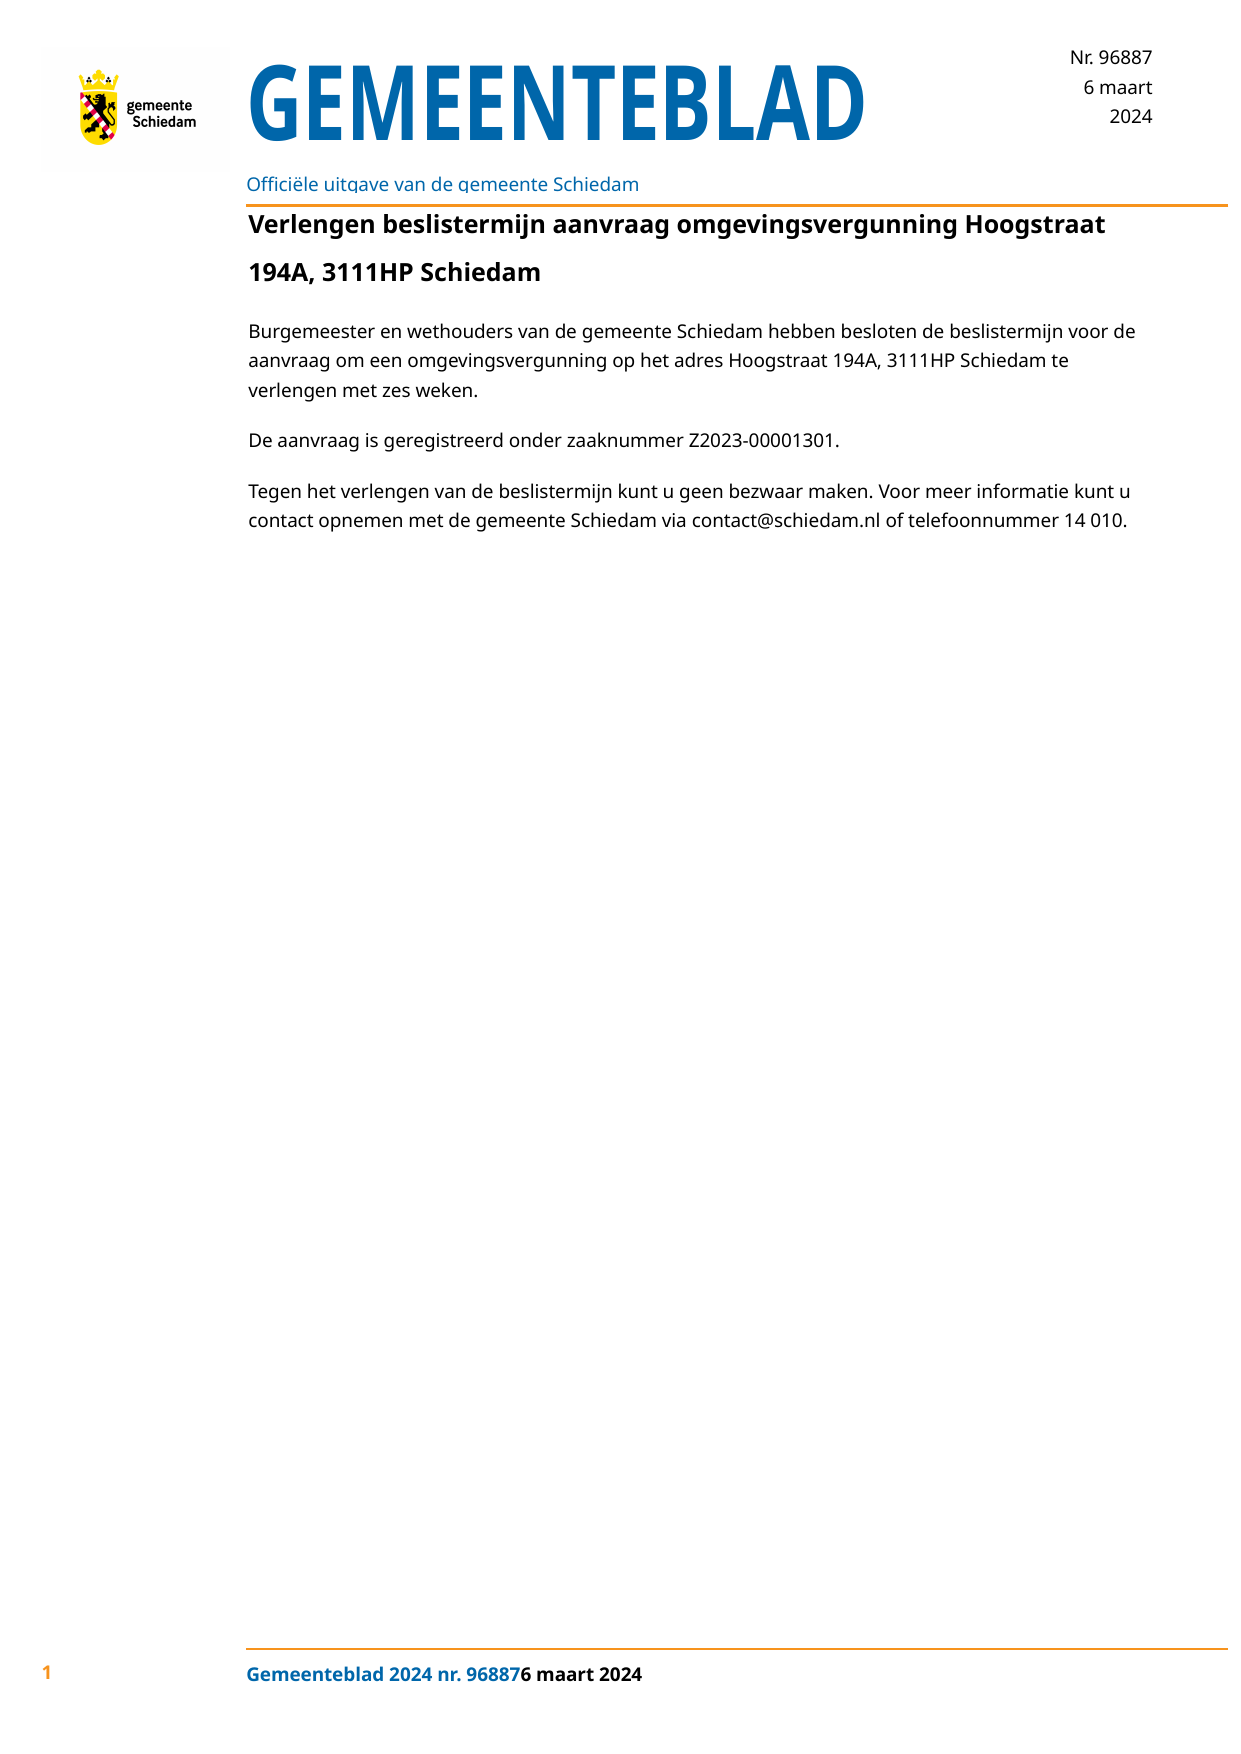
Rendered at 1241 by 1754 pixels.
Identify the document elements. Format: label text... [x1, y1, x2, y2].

text De aanvraag is geregistreerd onder zaaknummer Z2023-00001301. [248, 427, 1152, 453]
text Tegen het verlengen van de beslistermijn kunt u geen bezwaar maken. Voor meer informatie kunt u contact opnemen met de gemeente Schiedam via contact@schiedam.nl of telefoonnummer 14 010. [248, 478, 1152, 533]
text Verlengen beslistermijn aanvraag omgevingsvergunning Hoogstraat 194A, 3111HP Schiedam [248, 207, 1152, 288]
picture [41, 47, 231, 172]
text Burgemeester en wethouders van de gemeente Schiedam hebben besloten de beslistermijn voor de aanvraag om een omgevingsvergunning op het adres Hoogstraat 194A, 3111HP Schiedam te verlengen met zes weken. [248, 318, 1152, 403]
